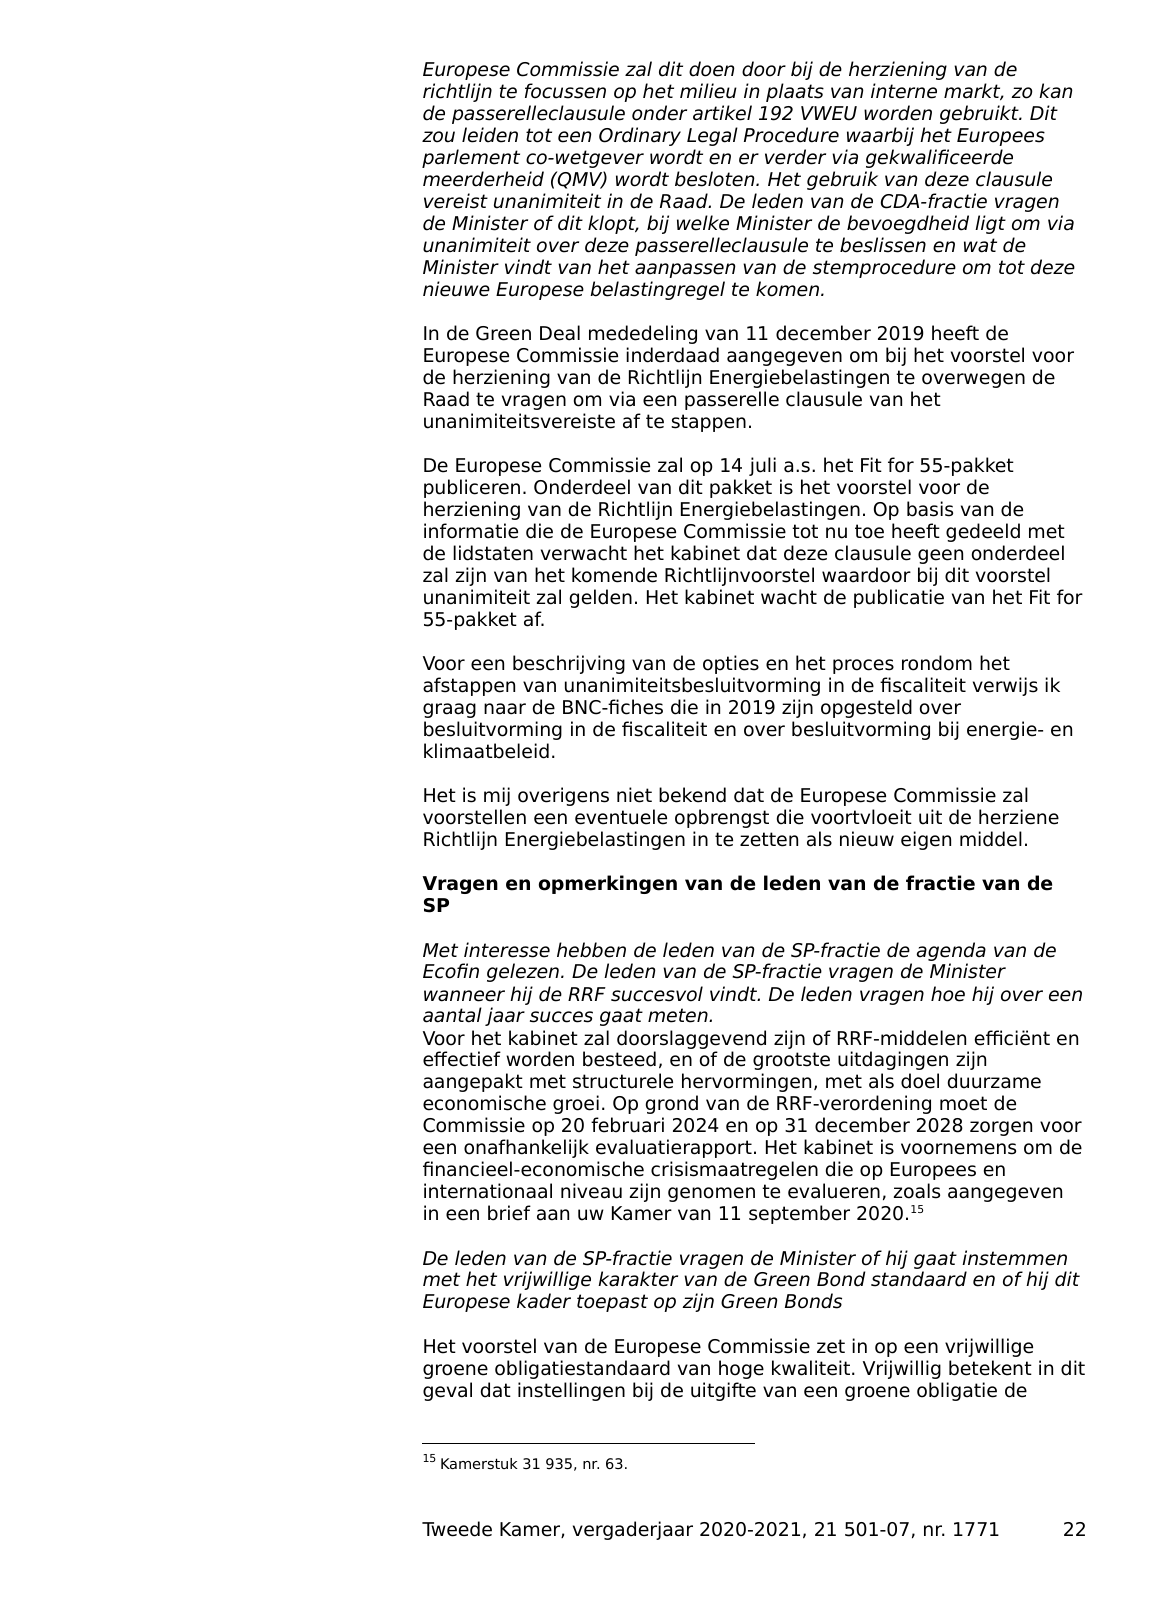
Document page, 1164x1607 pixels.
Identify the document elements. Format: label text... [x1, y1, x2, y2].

text In de Green Deal mededeling van 11 december 2019 heeft de Europese Commissie inderdaad aangegeven om bij het voorstel voor de herziening van de Richtlijn Energiebelastingen te overwegen de Raad te vragen om via een passerelle clausule van het unanimiteitsvereiste af te stappen. [422, 323, 1087, 433]
text Het is mij overigens niet bekend dat de Europese Commissie zal voorstellen een eventuele opbrengst die voortvloeit uit de herziene Richtlijn Energiebelastingen in te zetten als nieuw eigen middel. [422, 785, 1087, 851]
text Met interesse hebben de leden van de SP-fractie de agenda van de Ecofin gelezen. De leden van de SP-fractie vragen de Minister wanneer hij de RRF succesvol vindt. De leden vragen hoe hij over een aantal jaar succes gaat meten. [422, 939, 1087, 1027]
text De leden van de SP-fractie vragen de Minister of hij gaat instemmen met het vrijwillige karakter van de Green Bond standaard en of hij dit Europese kader toepast op zijn Green Bonds [422, 1247, 1087, 1313]
text Het voorstel van de Europese Commissie zet in op een vrijwillige groene obligatiestandaard van hoge kwaliteit. Vrijwillig betekent in dit geval dat instellingen bij de uitgifte van een groene obligatie de [422, 1336, 1087, 1401]
text Kamerstuk 31 935, nr. 63. [422, 1452, 1087, 1474]
subtitle Vragen en opmerkingen van de leden van de fractie van de SP [422, 873, 1087, 917]
text De Europese Commissie zal op 14 juli a.s. het Fit for 55-pakket publiceren. Onderdeel van dit pakket is het voorstel voor de herziening van de Richtlijn Energiebelastingen. Op basis van de informatie die de Europese Commissie tot nu toe heeft gedeeld met de lidstaten verwacht het kabinet dat deze clausule geen onderdeel zal zijn van het komende Richtlijnvoorstel waardoor bij dit voorstel unanimiteit zal gelden. Het kabinet wacht de publicatie van het Fit for 55-pakket af. [422, 455, 1087, 631]
text Europese Commissie zal dit doen door bij de herziening van de richtlijn te focussen op het milieu in plaats van interne markt, zo kan de passerelleclausule onder artikel 192 VWEU worden gebruikt. Dit zou leiden tot een Ordinary Legal Procedure waarbij het Europees parlement co-wetgever wordt en er verder via gekwalificeerde meerderheid (QMV) wordt besloten. Het gebruik van deze clausule vereist unanimiteit in de Raad. De leden van de CDA-fractie vragen de Minister of dit klopt, bij welke Minister de bevoegdheid ligt om via unanimiteit over deze passerelleclausule te beslissen en wat de Minister vindt van het aanpassen van de stemprocedure om tot deze nieuwe Europese belastingregel te komen. [422, 59, 1087, 301]
text Voor het kabinet zal doorslaggevend zijn of RRF-middelen efficiënt en effectief worden besteed, en of de grootste uitdagingen zijn aangepakt met structurele hervormingen, met als doel duurzame economische groei. Op grond van de RRF-verordening moet de Commissie op 20 februari 2024 en op 31 december 2028 zorgen voor een onafhankelijk evaluatierapport. Het kabinet is voornemens om de financieel-economische crisismaatregelen die op Europees en internationaal niveau zijn genomen te evalueren, zoals aangegeven in een brief aan uw Kamer van 11 september 2020. [422, 1027, 1087, 1225]
text Voor een beschrijving van de opties en het proces rondom het afstappen van unanimiteitsbesluitvorming in de fiscaliteit verwijs ik graag naar de BNC-fiches die in 2019 zijn opgesteld over besluitvorming in de fiscaliteit en over besluitvorming bij energie- en klimaatbeleid. [422, 653, 1087, 763]
